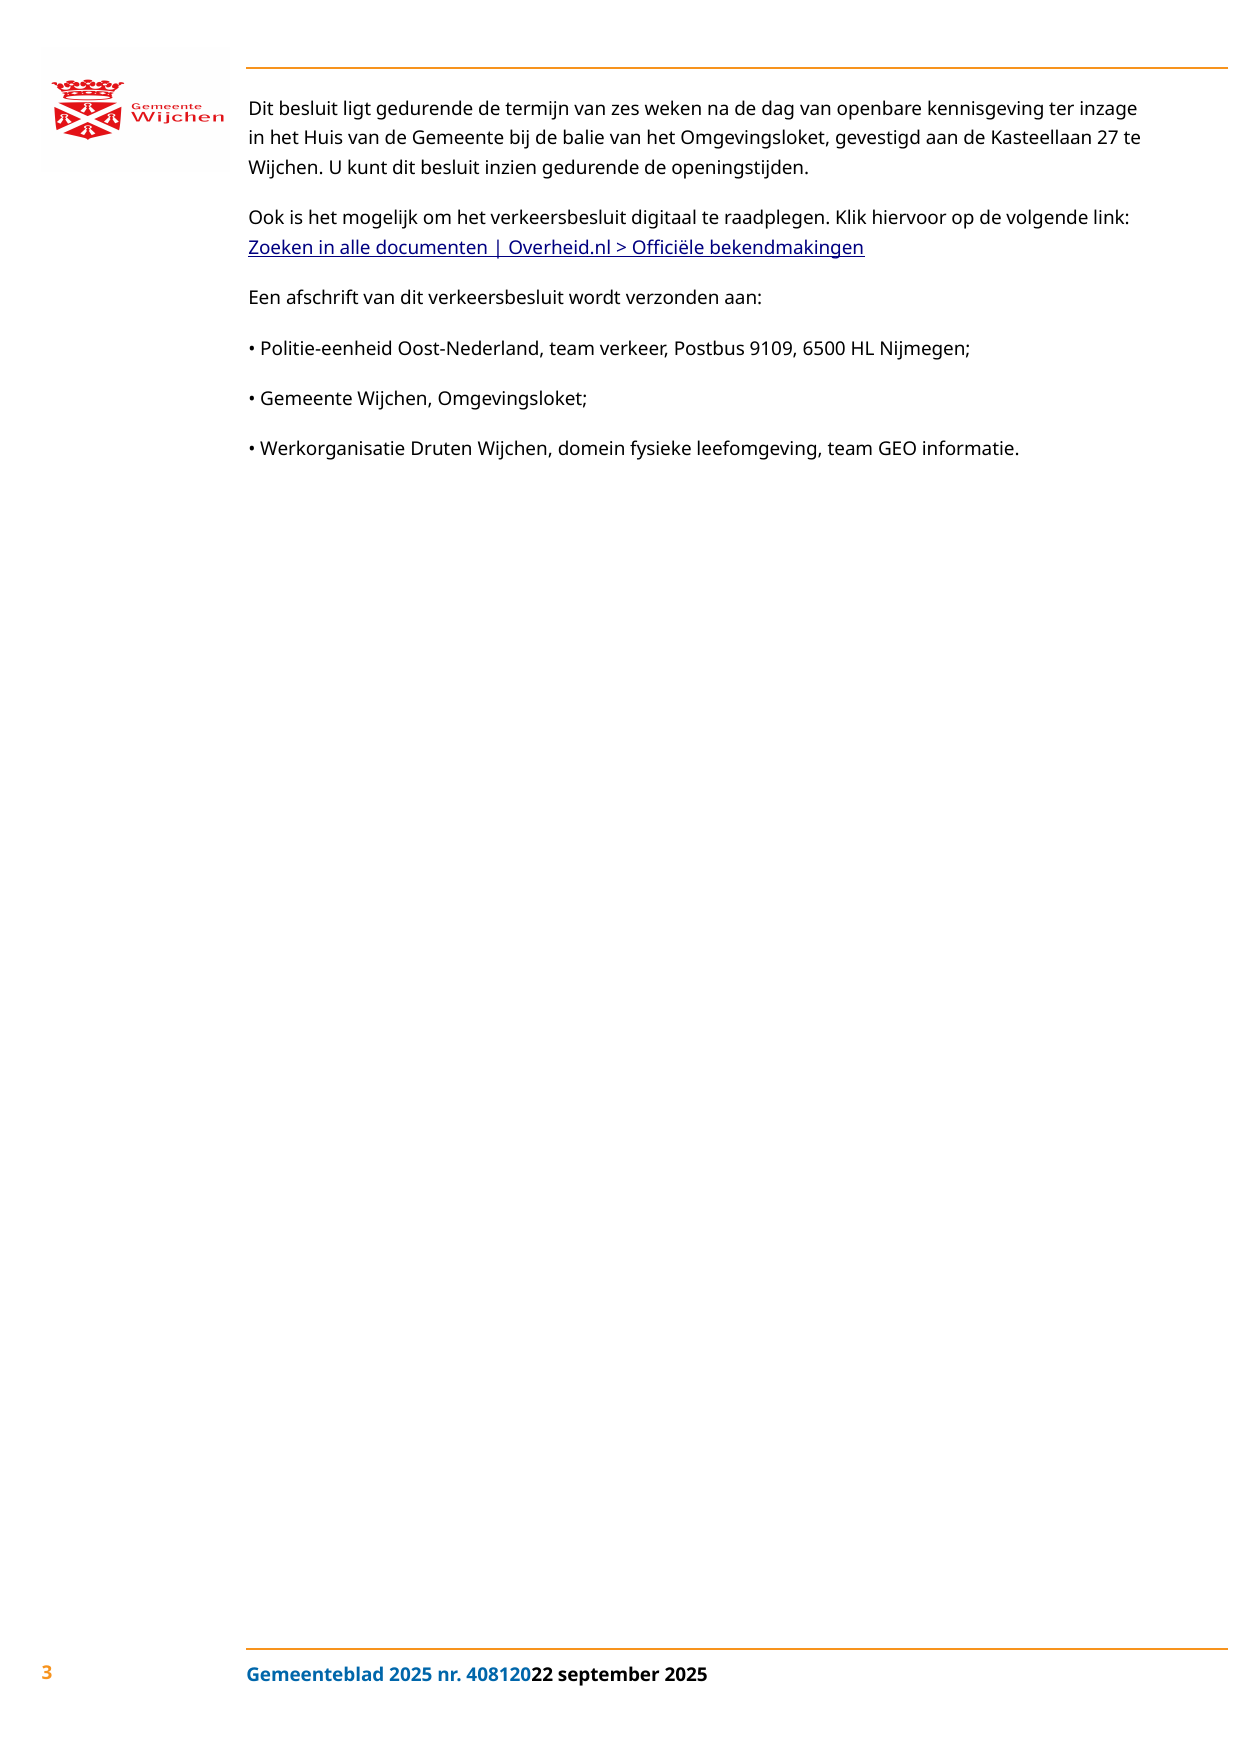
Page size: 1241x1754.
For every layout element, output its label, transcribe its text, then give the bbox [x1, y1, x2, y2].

text • Werkorganisatie Druten Wijchen, domein fysieke leefomgeving, team GEO informatie. [248, 436, 1152, 461]
text Dit besluit ligt gedurende de termijn van zes weken na de dag van openbare kennisgeving ter inzage in het Huis van de Gemeente bij de balie van het Omgevingsloket, gevestigd aan de Kasteellaan 27 te Wijchen. U kunt dit besluit inzien gedurende de openingstijden. [248, 95, 1152, 180]
picture [41, 47, 231, 172]
text Een afschrift van dit verkeersbesluit wordt verzonden aan: [248, 284, 1152, 310]
text • Politie-eenheid Oost-Nederland, team verkeer, Postbus 9109, 6500 HL Nijmegen; [248, 335, 1152, 361]
text Ook is het mogelijk om het verkeersbesluit digitaal te raadplegen. Klik hiervoor op de volgende link: Zoeken in alle documenten | Overheid.nl > Officiële bekendmakingen [248, 204, 1152, 260]
text • Gemeente Wijchen, Omgevingsloket; [248, 385, 1152, 411]
